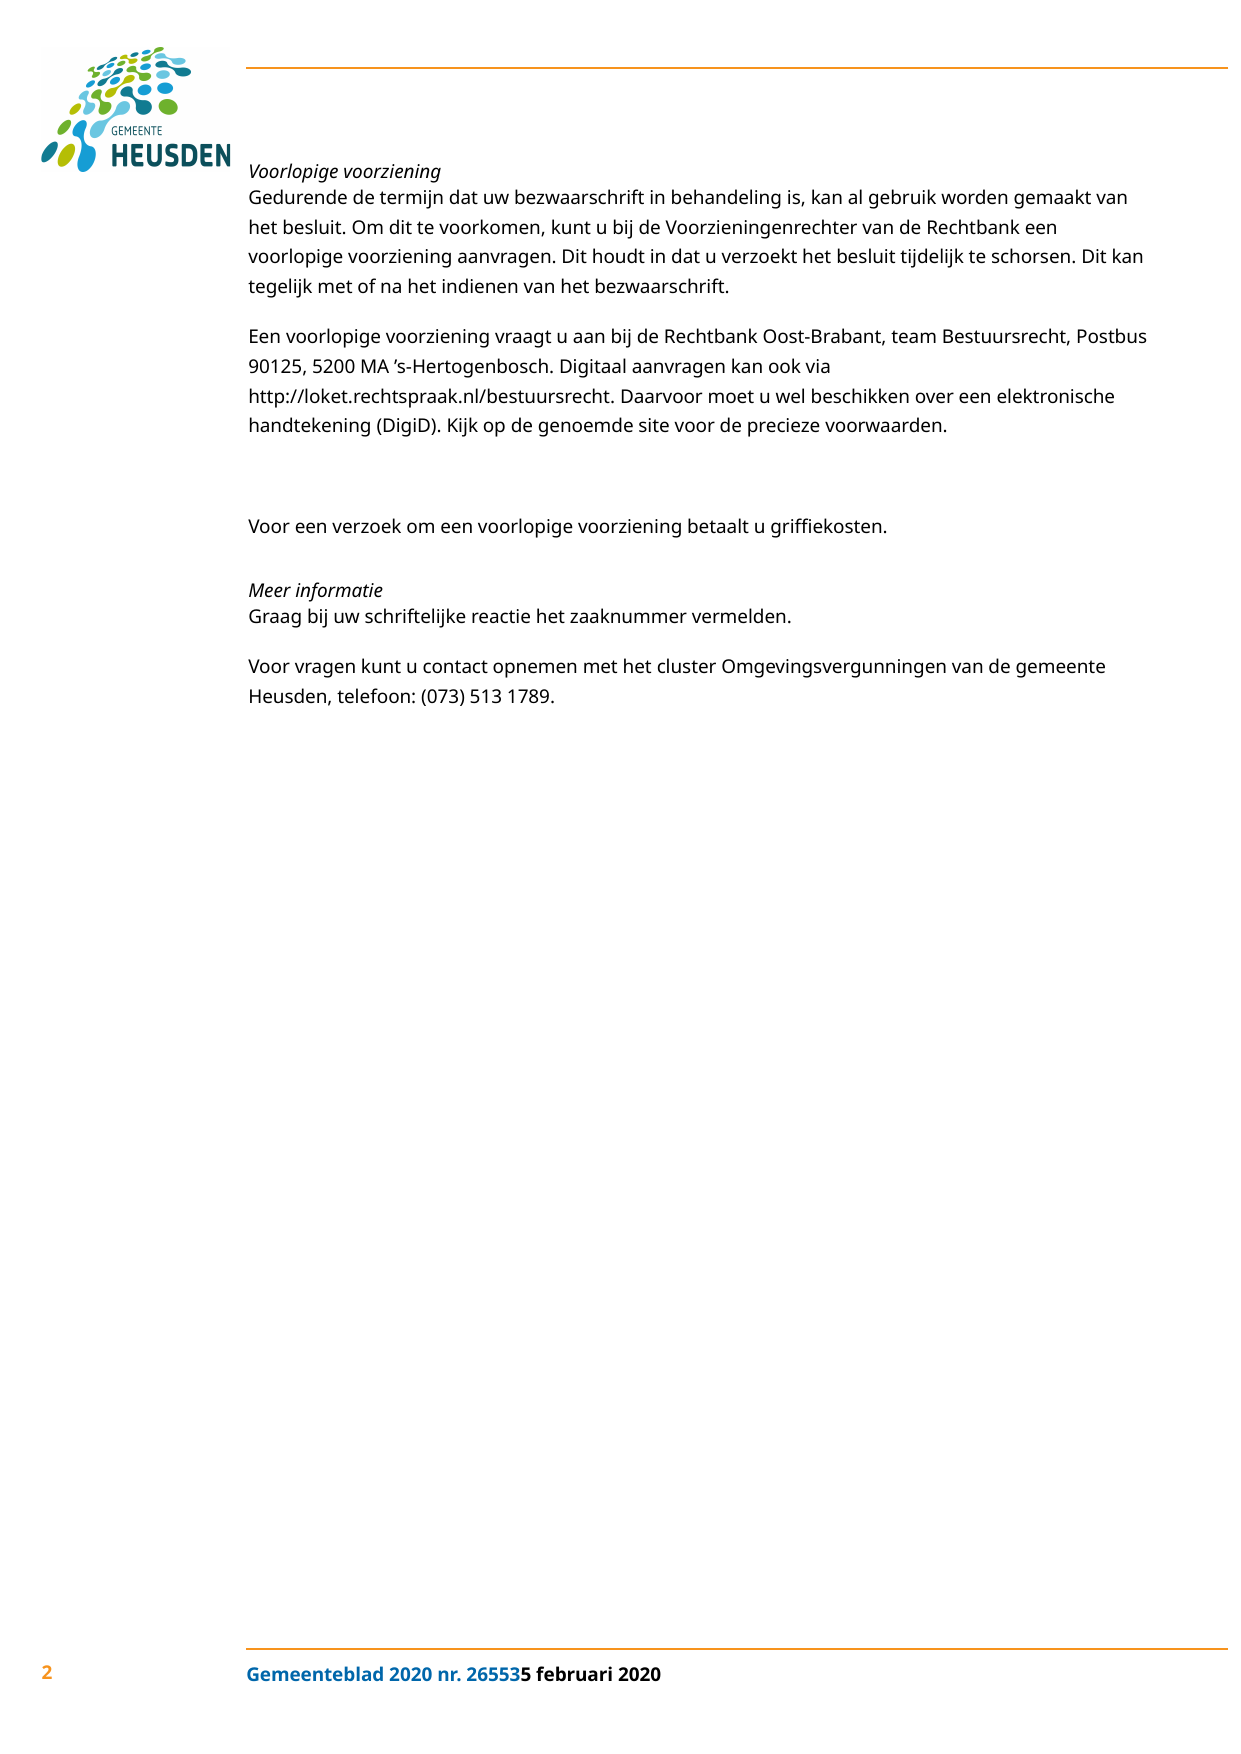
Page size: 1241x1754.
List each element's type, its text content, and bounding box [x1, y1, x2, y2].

text Voor vragen kunt u contact opnemen met het cluster Omgevingsvergunningen van de gemeente Heusden, telefoon: (073) 513 1789. [248, 653, 1152, 709]
text Een voorlopige voorziening vraagt u aan bij de Rechtbank Oost-Brabant, team Bestuursrecht, Postbus 90125, 5200 MA ’s-Hertogenbosch. Digitaal aanvragen kan ook via http://loket.rechtspraak.nl/bestuursrecht. Daarvoor moet u wel beschikken over een elektronische handtekening (DigiD). Kijk op de genoemde site voor de precieze voorwaarden. [248, 324, 1152, 438]
text Voorlopige voorziening [248, 159, 1152, 184]
text Gedurende de termijn dat uw bezwaarschrift in behandeling is, kan al gebruik worden gemaakt van het besluit. Om dit te voorkomen, kunt u bij de Voorzieningenrechter van de Rechtbank een voorlopige voorziening aanvragen. Dit houdt in dat u verzoekt het besluit tijdelijk te schorsen. Dit kan tegelijk met of na het indienen van het bezwaarschrift. [248, 184, 1152, 299]
text Graag bij uw schriftelijke reactie het zaaknummer vermelden. [248, 603, 1152, 629]
text Meer informatie [248, 577, 1152, 603]
picture [41, 47, 231, 172]
text Voor een verzoek om een voorlopige voorziening betaalt u griffiekosten. [248, 513, 1152, 539]
